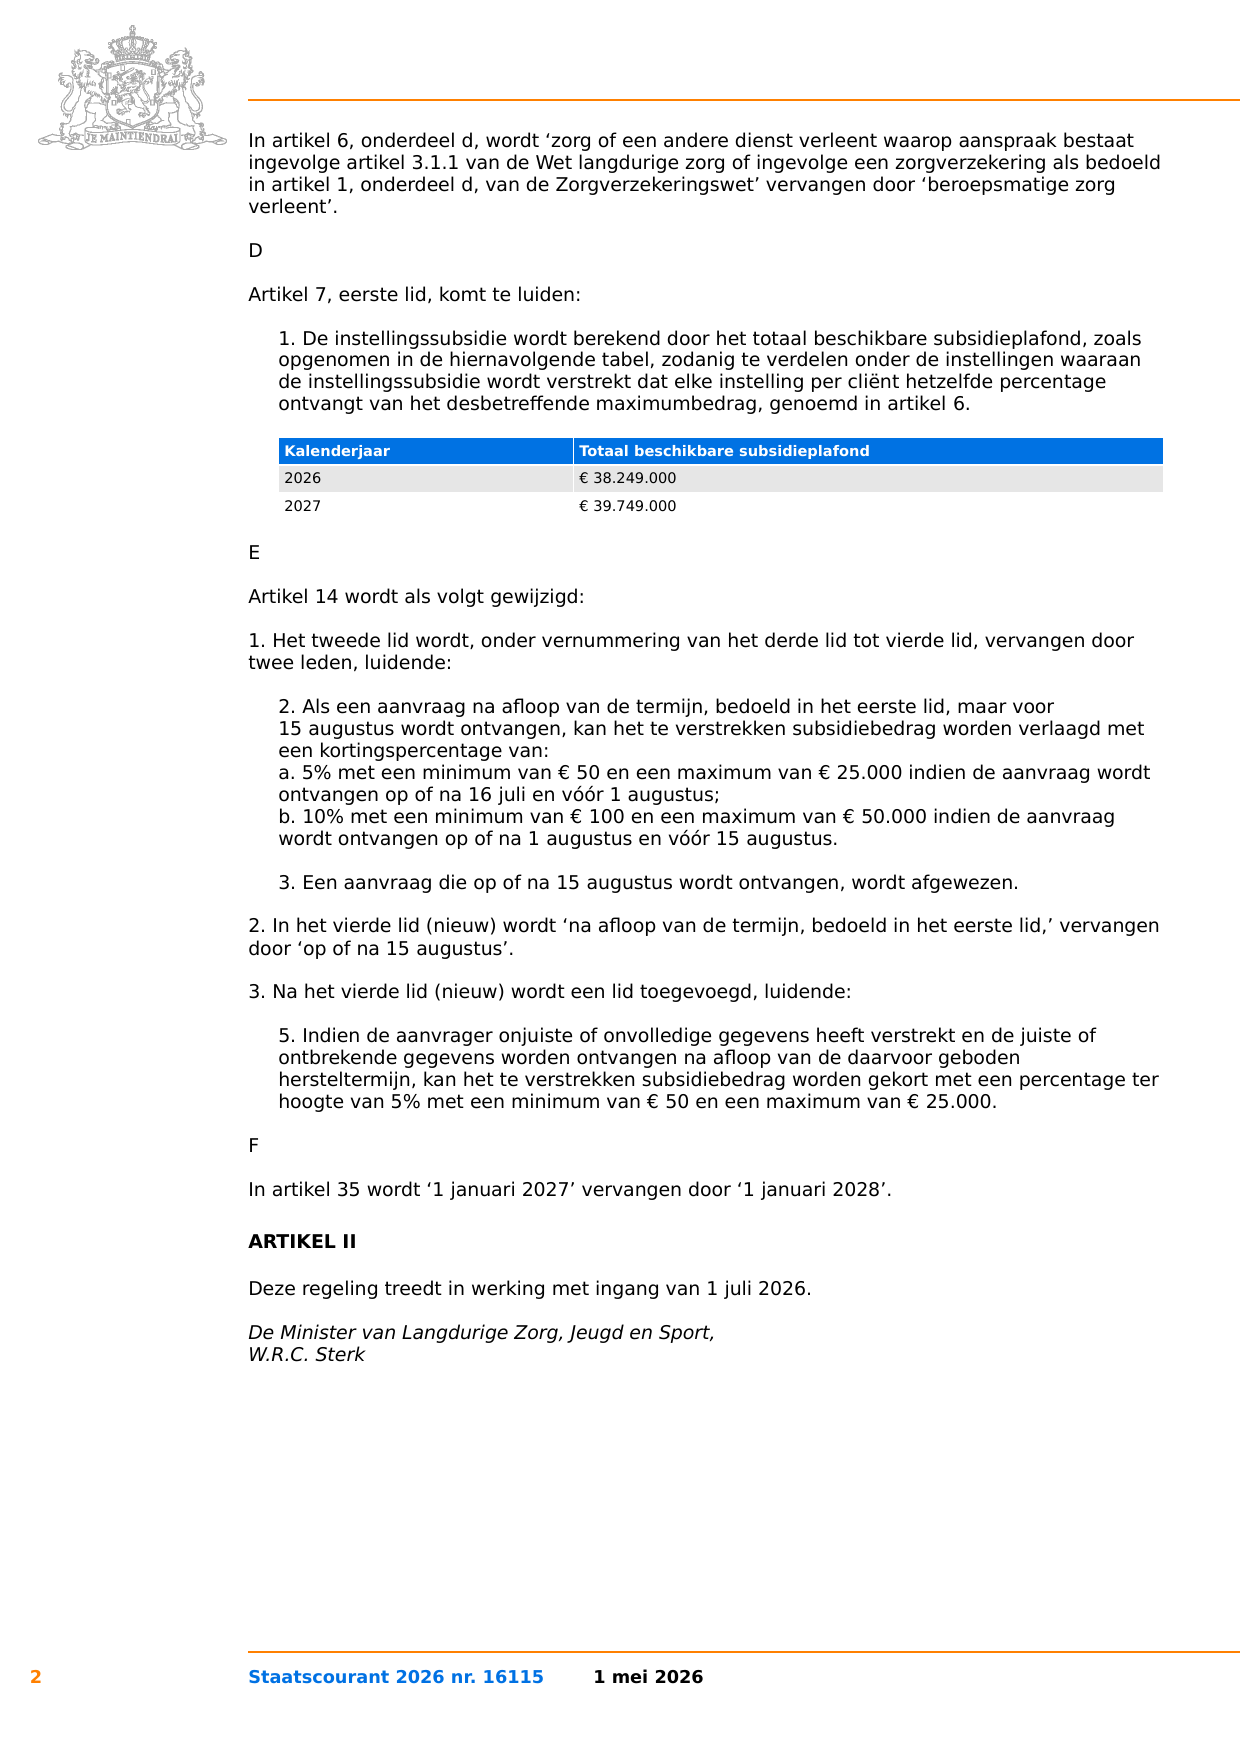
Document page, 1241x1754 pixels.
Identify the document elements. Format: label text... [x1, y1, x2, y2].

text Deze regeling treedt in werking met ingang van 1 juli 2026. [248, 1278, 1163, 1300]
table_cell € 38.249.000 [574, 466, 1163, 492]
text D [248, 240, 1163, 262]
table_header Kalenderjaar [279, 438, 573, 464]
text 2. In het vierde lid (nieuw) wordt ‘na afloop van de termijn, bedoeld in het eerste lid,’ vervangen door ‘op of na 15 augustus’. [248, 915, 1163, 959]
text F [248, 1135, 1163, 1157]
table_cell € 39.749.000 [574, 493, 1163, 519]
picture [38, 25, 227, 150]
text 1. De instellingssubsidie wordt berekend door het totaal beschikbare subsidieplafond, zoals opgenomen in de hiernavolgende tabel, zodanig te verdelen onder de instellingen waaraan de instellingssubsidie wordt verstrekt dat elke instelling per cliënt hetzelfde percentage ontvangt van het desbetreffende maximumbedrag, genoemd in artikel 6. [278, 327, 1163, 415]
text 2. Als een aanvraag na afloop van de termijn, bedoeld in het eerste lid, maar voor 15 augustus wordt ontvangen, kan het te verstrekken subsidiebedrag worden verlaagd met een kortingspercentage van: [278, 696, 1163, 762]
text E [248, 542, 1163, 564]
text 3. Na het vierde lid (nieuw) wordt een lid toegevoegd, luidende: [248, 981, 1163, 1003]
text De Minister van Langdurige Zorg, Jeugd en Sport, W.R.C. Sterk [248, 1322, 1163, 1366]
text 3. Een aanvraag die op of na 15 augustus wordt ontvangen, wordt afgewezen. [278, 872, 1163, 893]
text b. 10% met een minimum van € 100 en een maximum van € 50.000 indien de aanvraag wordt ontvangen op of na 1 augustus en vóór 15 augustus. [278, 806, 1163, 850]
text In artikel 6, onderdeel d, wordt ‘zorg of een andere dienst verleent waarop aanspraak bestaat ingevolge artikel 3.1.1 van de Wet langdurige zorg of ingevolge een zorgverzekering als bedoeld in artikel 1, onderdeel d, van de Zorgverzekeringswet’ vervangen door ‘beroepsmatige zorg verleent’. [248, 130, 1163, 218]
table_cell 2027 [279, 493, 573, 519]
subtitle ARTIKEL II [248, 1231, 1163, 1253]
text a. 5% met een minimum van € 50 en een maximum van € 25.000 indien de aanvraag wordt ontvangen op of na 16 juli en vóór 1 augustus; [278, 762, 1163, 806]
text Artikel 7, eerste lid, komt te luiden: [248, 283, 1163, 306]
table_header Totaal beschikbare subsidieplafond [574, 438, 1163, 464]
text 5. Indien de aanvrager onjuiste of onvolledige gegevens heeft verstrekt en de juiste of ontbrekende gegevens worden ontvangen na afloop van de daarvoor geboden hersteltermijn, kan het te verstrekken subsidiebedrag worden gekort met een percentage ter hoogte van 5% met een minimum van € 50 en een maximum van € 25.000. [278, 1025, 1163, 1113]
text In artikel 35 wordt ‘1 januari 2027’ vervangen door ‘1 januari 2028’. [248, 1179, 1163, 1201]
text Artikel 14 wordt als volgt gewijzigd: [248, 586, 1163, 608]
text 1. Het tweede lid wordt, onder vernummering van het derde lid tot vierde lid, vervangen door twee leden, luidende: [248, 630, 1163, 674]
table_cell 2026 [279, 466, 573, 492]
